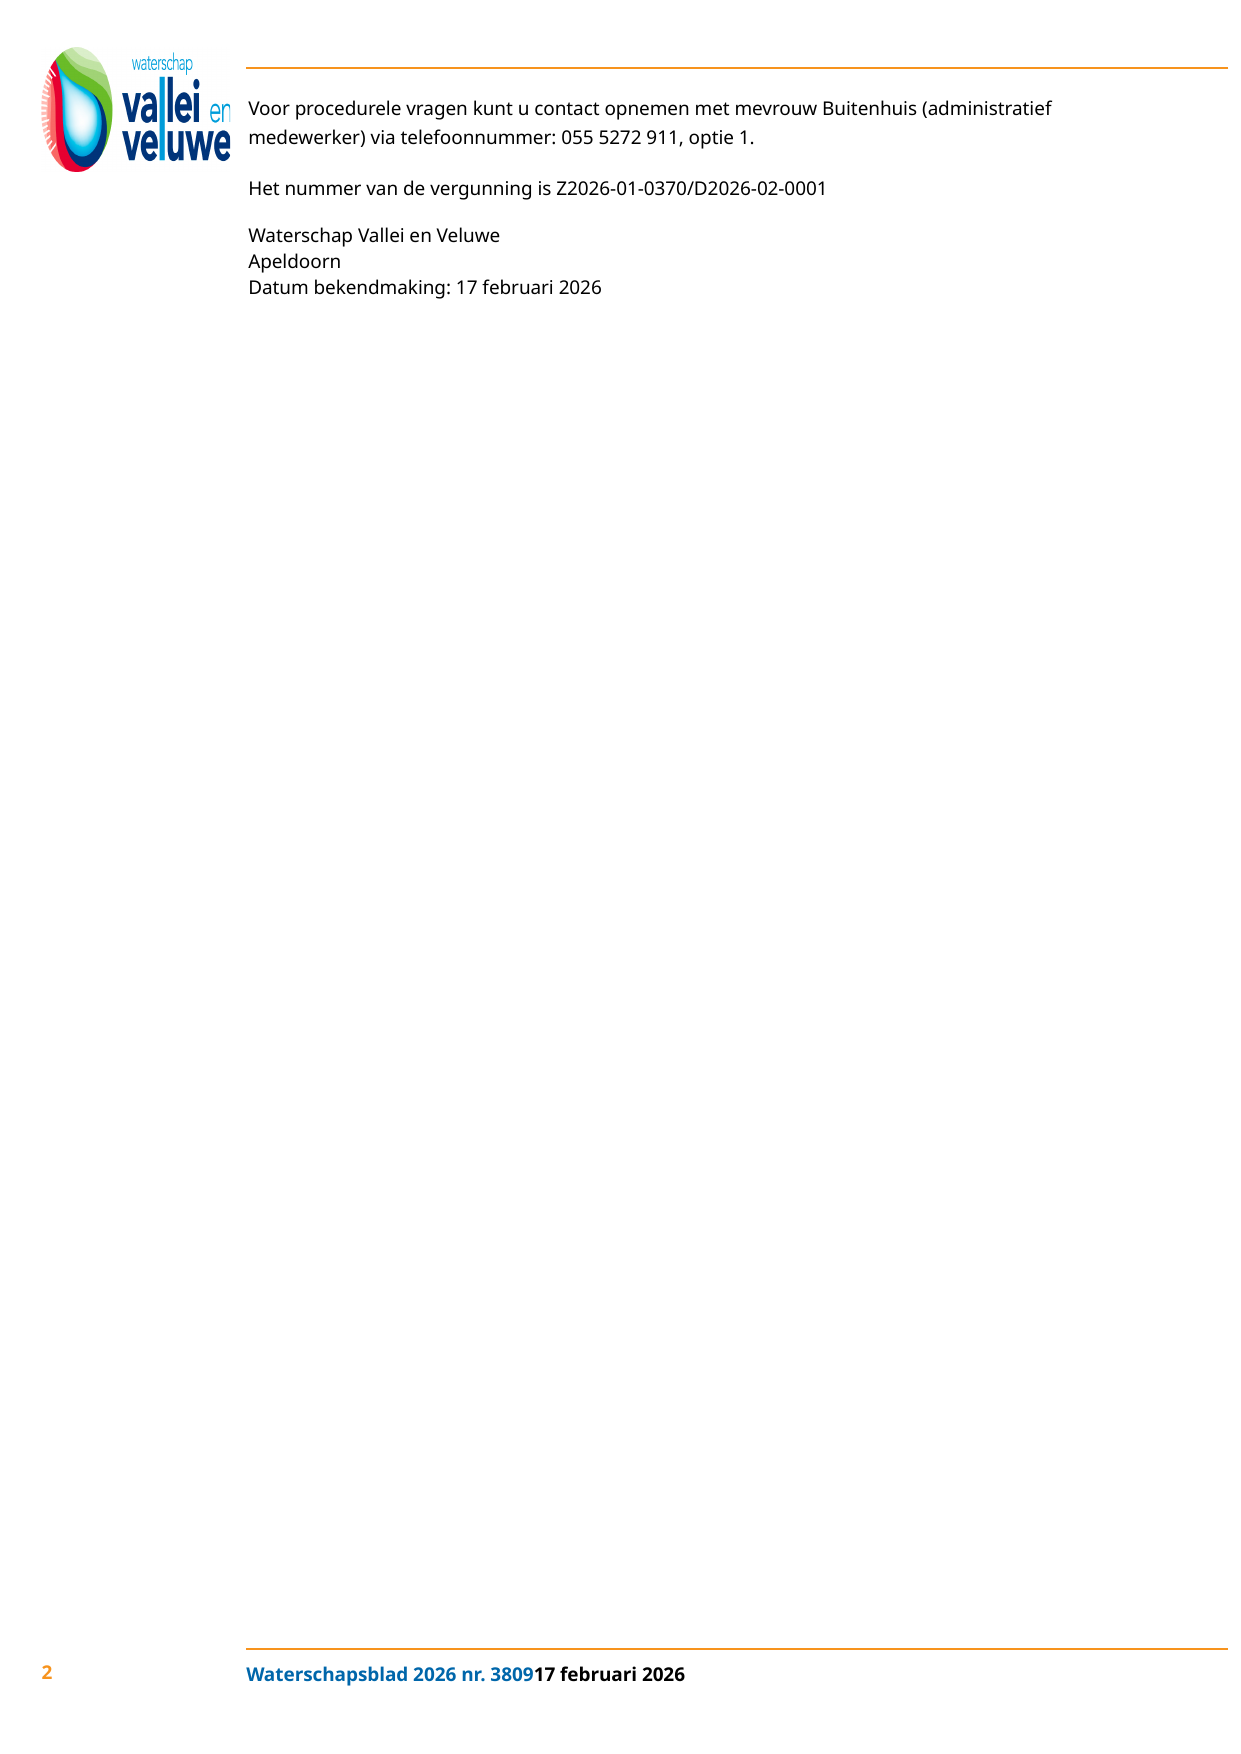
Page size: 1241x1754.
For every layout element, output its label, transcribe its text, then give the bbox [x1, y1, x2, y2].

text Waterschap Vallei en Veluwe [248, 223, 1152, 248]
text Apeldoorn [248, 248, 1152, 274]
picture [41, 47, 231, 172]
text Voor procedurele vragen kunt u contact opnemen met mevrouw Buitenhuis (administratief medewerker) via telefoonnummer: 055 5272 911, optie 1. [248, 95, 1152, 150]
text Datum bekendmaking: 17 februari 2026 [248, 274, 1152, 300]
text Het nummer van de vergunning is Z2026-01-0370/D2026-02-0001 [248, 175, 1152, 201]
